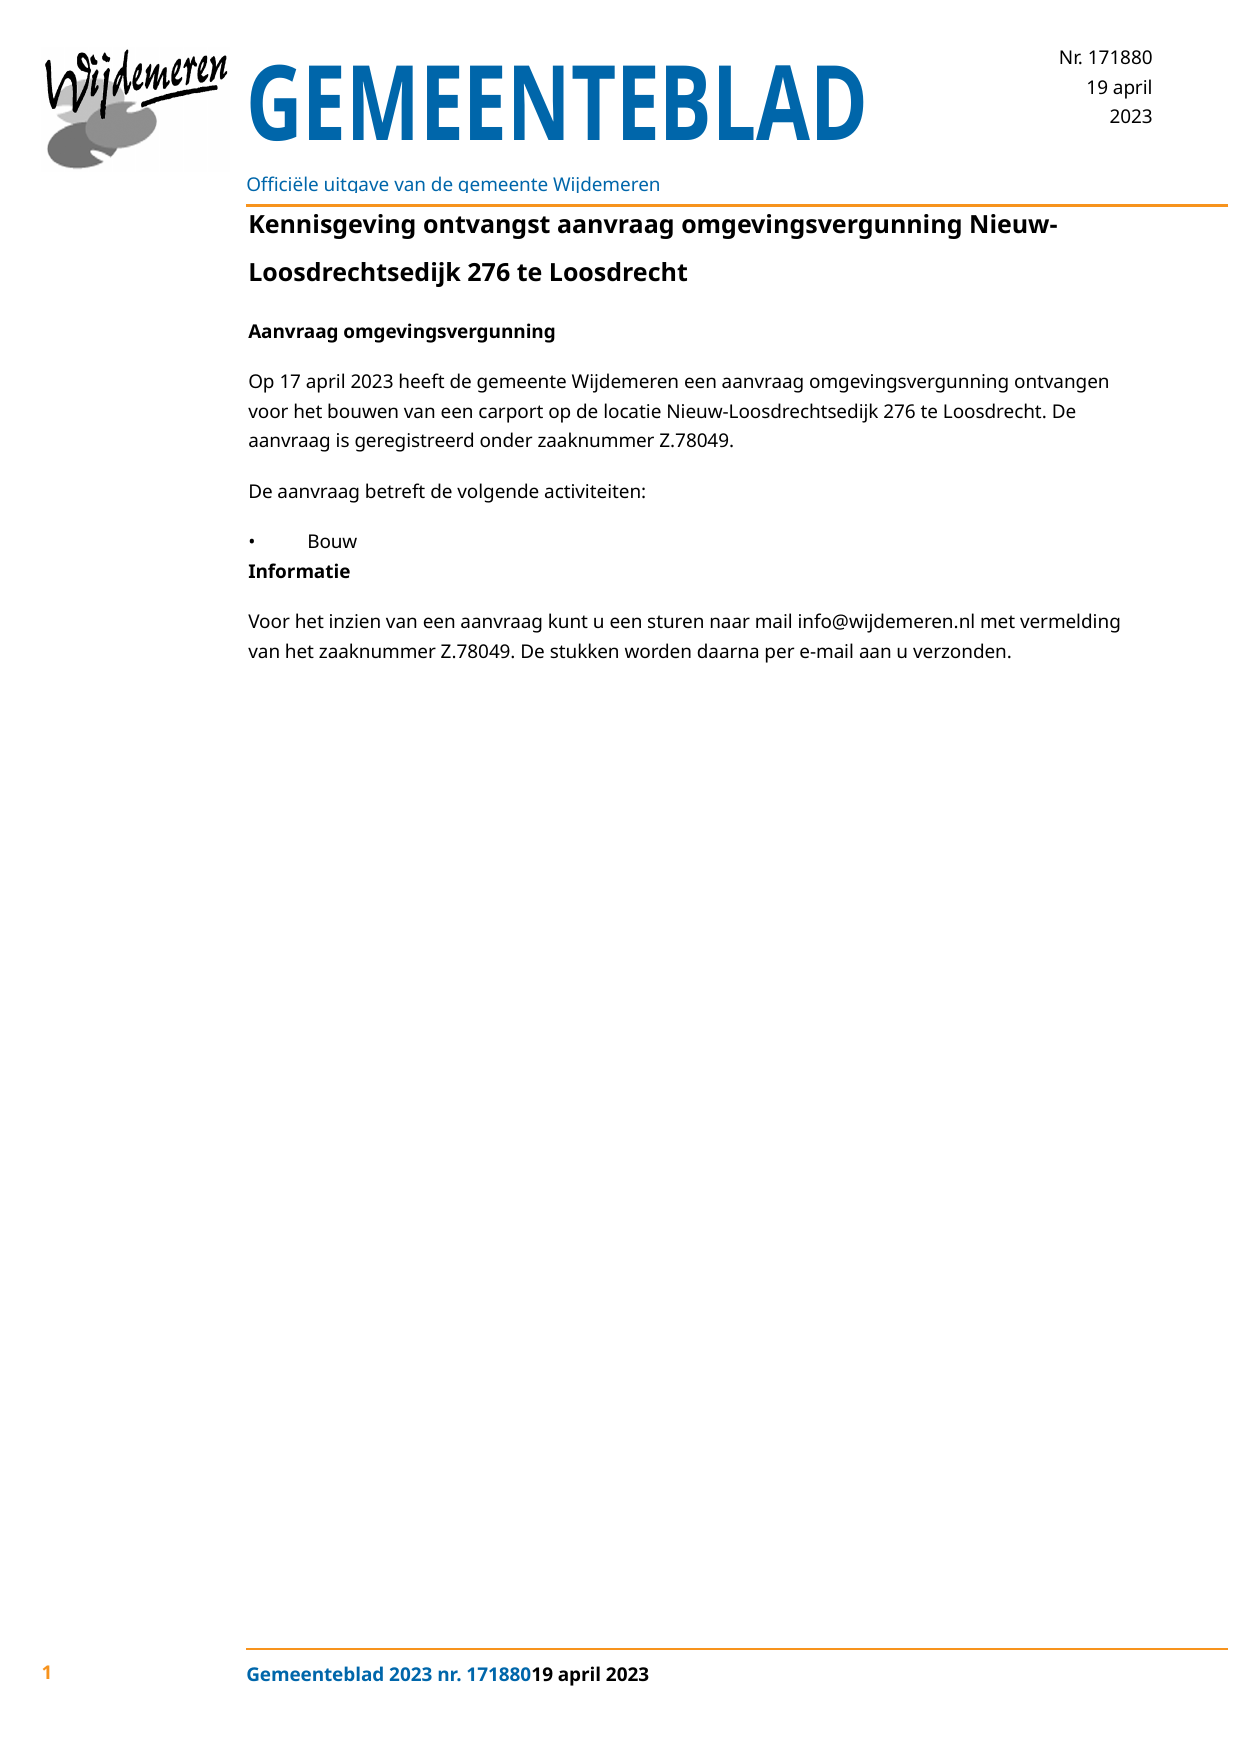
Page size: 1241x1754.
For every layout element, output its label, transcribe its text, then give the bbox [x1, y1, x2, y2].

text Kennisgeving ontvangst aanvraag omgevingsvergunning Nieuw-Loosdrechtsedijk 276 te Loosdrecht [248, 207, 1152, 288]
text Op 17 april 2023 heeft de gemeente Wijdemeren een aanvraag omgevingsvergunning ontvangen voor het bouwen van een carport op de locatie Nieuw-Loosdrechtsedijk 276 te Loosdrecht. De aanvraag is geregistreerd onder zaaknummer Z.78049. [248, 368, 1152, 453]
text Voor het inzien van een aanvraag kunt u een sturen naar mail info@wijdemeren.nl met vermelding van het zaaknummer Z.78049. De stukken worden daarna per e-mail aan u verzonden. [248, 608, 1152, 664]
picture [41, 47, 231, 172]
text Informatie [248, 558, 1152, 584]
text Aanvraag omgevingsvergunning [248, 318, 1152, 344]
list Bouw [248, 528, 1152, 554]
text De aanvraag betreft de volgende activiteiten: [248, 478, 1152, 504]
